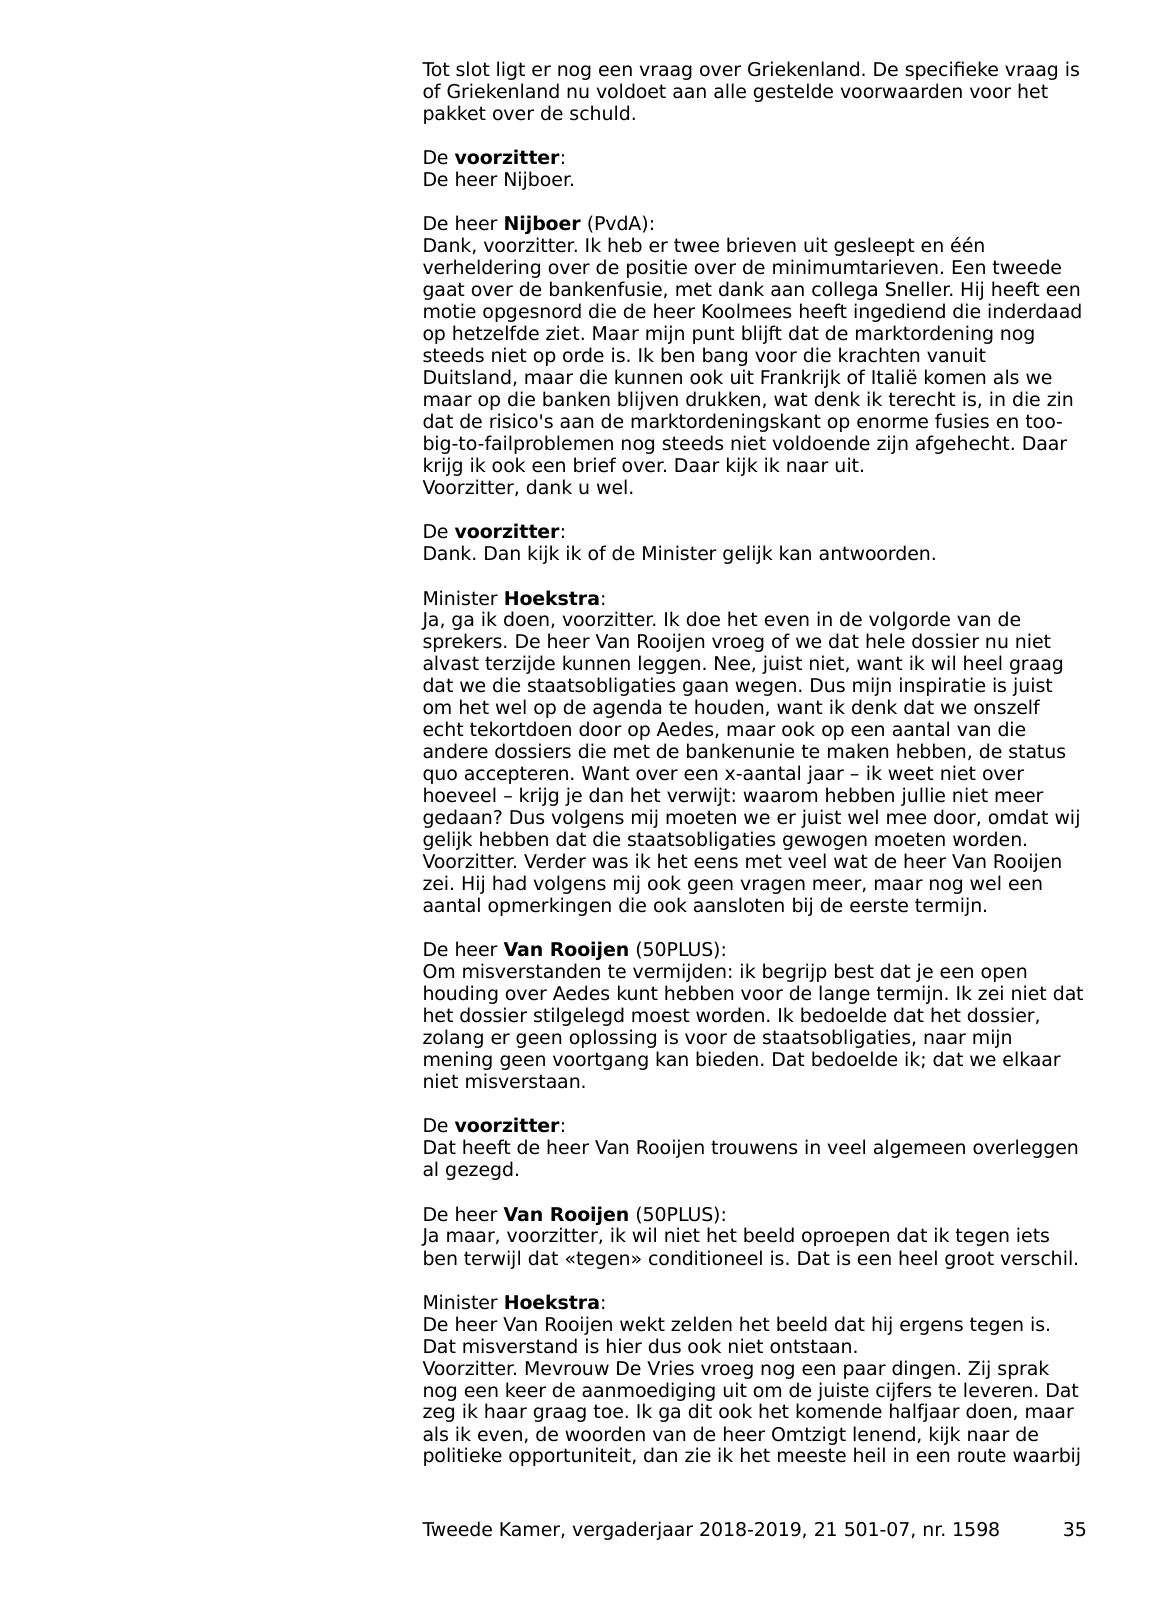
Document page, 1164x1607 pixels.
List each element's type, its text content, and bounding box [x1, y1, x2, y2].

text De heer Van Rooijen (50PLUS): [422, 939, 1087, 961]
text Ja maar, voorzitter, ik wil niet het beeld oproepen dat ik tegen iets ben terwijl dat «tegen» conditioneel is. Dat is een heel groot verschil. [422, 1225, 1087, 1269]
text Tot slot ligt er nog een vraag over Griekenland. De specifieke vraag is of Griekenland nu voldoet aan alle gestelde voorwaarden voor het pakket over de schuld. [422, 59, 1087, 125]
text Ja, ga ik doen, voorzitter. Ik doe het even in de volgorde van de sprekers. De heer Van Rooijen vroeg of we dat hele dossier nu niet alvast terzijde kunnen leggen. Nee, juist niet, want ik wil heel graag dat we die staatsobligaties gaan wegen. Dus mijn inspiratie is juist om het wel op de agenda te houden, want ik denk dat we onszelf echt tekortdoen door op Aedes, maar ook op een aantal van die andere dossiers die met de bankenunie te maken hebben, de status quo accepteren. Want over een x-aantal jaar – ik weet niet over hoeveel – krijg je dan het verwijt: waarom hebben jullie niet meer gedaan? Dus volgens mij moeten we er juist wel mee door, omdat wij gelijk hebben dat die staatsobligaties gewogen moeten worden. [422, 609, 1087, 851]
text De heer Nijboer (PvdA): [422, 213, 1087, 235]
text De voorzitter: [422, 147, 1087, 169]
text De voorzitter: [422, 1115, 1087, 1137]
text Voorzitter. Mevrouw De Vries vroeg nog een paar dingen. Zij sprak nog een keer de aanmoediging uit om de juiste cijfers te leveren. Dat zeg ik haar graag toe. Ik ga dit ook het komende halfjaar doen, maar als ik even, de woorden van de heer Omtzigt lenend, kijk naar de politieke opportuniteit, dan zie ik het meeste heil in een route waarbij [422, 1357, 1087, 1467]
text Voorzitter, dank u wel. [422, 477, 1087, 499]
text De voorzitter: [422, 521, 1087, 543]
text Voorzitter. Verder was ik het eens met veel wat de heer Van Rooijen zei. Hij had volgens mij ook geen vragen meer, maar nog wel een aantal opmerkingen die ook aansloten bij de eerste termijn. [422, 851, 1087, 917]
text De heer Van Rooijen wekt zelden het beeld dat hij ergens tegen is. Dat misverstand is hier dus ook niet ontstaan. [422, 1313, 1087, 1357]
text Dank, voorzitter. Ik heb er twee brieven uit gesleept en één verheldering over de positie over de minimumtarieven. Een tweede gaat over de bankenfusie, met dank aan collega Sneller. Hij heeft een motie opgesnord die de heer Koolmees heeft ingediend die inderdaad op hetzelfde ziet. Maar mijn punt blijft dat de marktordening nog steeds niet op orde is. Ik ben bang voor die krachten vanuit Duitsland, maar die kunnen ook uit Frankrijk of Italië komen als we maar op die banken blijven drukken, wat denk ik terecht is, in die zin dat de risico's aan de marktordeningskant op enorme fusies en too-big-to-failproblemen nog steeds niet voldoende zijn afgehecht. Daar krijg ik ook een brief over. Daar kijk ik naar uit. [422, 235, 1087, 477]
text Minister Hoekstra: [422, 587, 1087, 609]
text Om misverstanden te vermijden: ik begrijp best dat je een open houding over Aedes kunt hebben voor de lange termijn. Ik zei niet dat het dossier stilgelegd moest worden. Ik bedoelde dat het dossier, zolang er geen oplossing is voor de staatsobligaties, naar mijn mening geen voortgang kan bieden. Dat bedoelde ik; dat we elkaar niet misverstaan. [422, 961, 1087, 1093]
text Minister Hoekstra: [422, 1292, 1087, 1313]
text Dat heeft de heer Van Rooijen trouwens in veel algemeen overleggen al gezegd. [422, 1137, 1087, 1181]
text Dank. Dan kijk ik of de Minister gelijk kan antwoorden. [422, 543, 1087, 565]
text De heer Van Rooijen (50PLUS): [422, 1203, 1087, 1225]
text De heer Nijboer. [422, 169, 1087, 191]
